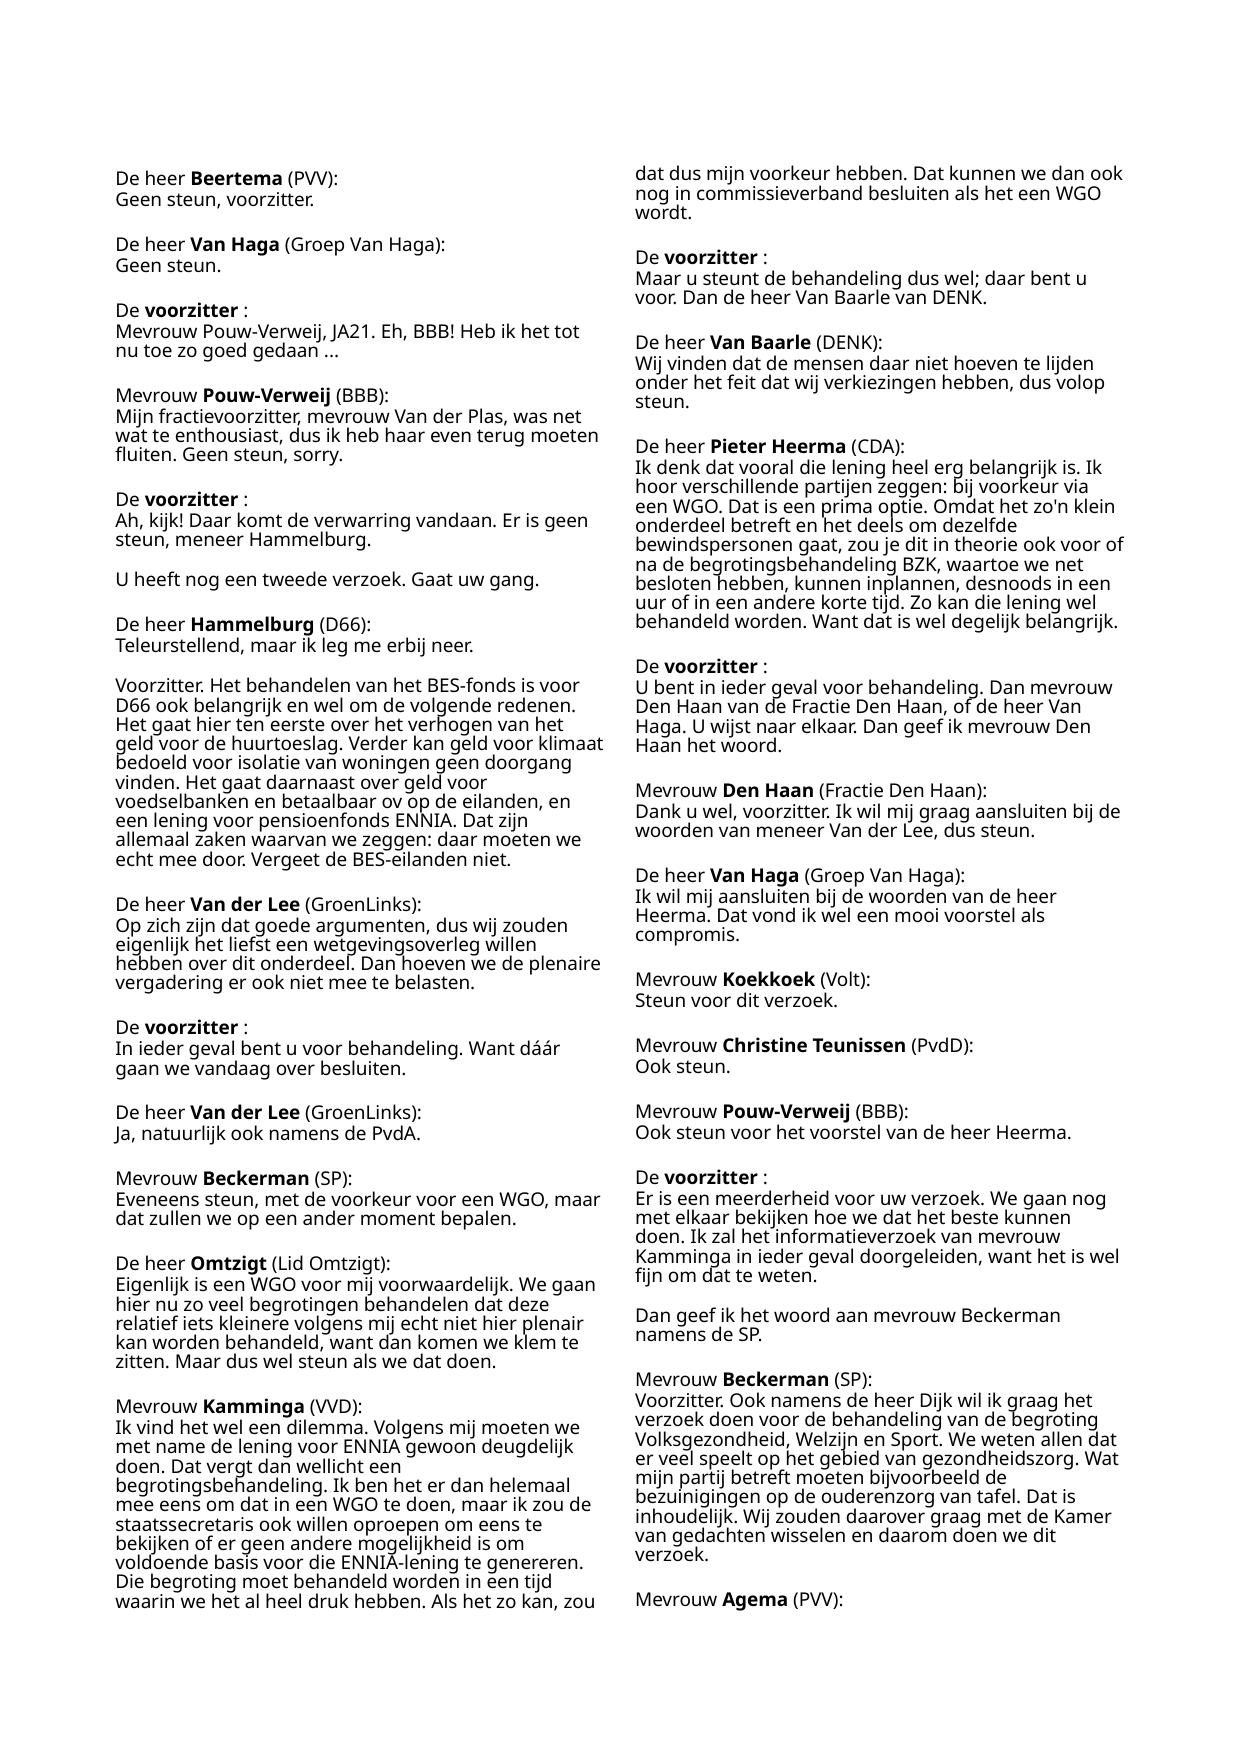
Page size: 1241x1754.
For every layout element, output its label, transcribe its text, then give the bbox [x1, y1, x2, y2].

text De heer Van Baarle (DENK): [635, 329, 1125, 355]
text Wij vinden dat de mensen daar niet hoeven te lijden onder het feit dat wij verkiezingen hebben, dus volop steun. [635, 355, 1125, 413]
text De heer Beertema (PVV): [115, 165, 605, 191]
text Mevrouw Pouw-Verweij (BBB): [635, 1098, 1125, 1124]
text Eigenlijk is een WGO voor mij voorwaardelijk. We gaan hier nu zo veel begrotingen behandelen dat deze relatief iets kleinere volgens mij echt niet hier plenair kan worden behandeld, want dan komen we klem te zitten. Maar dus wel steun als we dat doen. [115, 1276, 605, 1373]
text De voorzitter : [115, 486, 605, 512]
text De heer Pieter Heerma (CDA): [635, 433, 1125, 459]
text Ik vind het wel een dilemma. Volgens mij moeten we met name de lening voor ENNIA gewoon deugdelijk doen. Dat vergt dan wellicht een begrotingsbehandeling. Ik ben het er dan helemaal mee eens om dat in een WGO te doen, maar ik zou de staatssecretaris ook willen oproepen om eens te bekijken of er geen andere mogelijkheid is om voldoende basis voor die ENNIA-lening te genereren. Die begroting moet behandeld worden in een tijd waarin we het al heel druk hebben. Als het zo kan, zou [115, 1419, 605, 1612]
text Geen steun. [115, 257, 605, 276]
text Op zich zijn dat goede argumenten, dus wij zouden eigenlijk het liefst een wetgevingsoverleg willen hebben over dit onderdeel. Dan hoeven we de plenaire vergadering er ook niet mee te belasten. [115, 917, 605, 994]
text Ik wil mij aansluiten bij de woorden van de heer Heerma. Dat vond ik wel een mooi voorstel als compromis. [635, 888, 1125, 946]
text De voorzitter : [635, 244, 1125, 270]
text Er is een meerderheid voor uw verzoek. We gaan nog met elkaar bekijken hoe we dat het beste kunnen doen. Ik zal het informatieverzoek van mevrouw Kamminga in ieder geval doorgeleiden, want het is wel fijn om dat te weten. [635, 1190, 1125, 1286]
text Ook steun. [635, 1058, 1125, 1077]
text De heer Omtzigt (Lid Omtzigt): [115, 1251, 605, 1276]
text Mevrouw Christine Teunissen (PvdD): [635, 1032, 1125, 1058]
text De heer Van Haga (Groep Van Haga): [115, 231, 605, 257]
text Ja, natuurlijk ook namens de PvdA. [115, 1125, 605, 1144]
text Mevrouw Koekkoek (Volt): [635, 967, 1125, 992]
text Steun voor dit verzoek. [635, 992, 1125, 1012]
text Mevrouw Agema (PVV): [635, 1586, 1125, 1612]
text U heeft nog een tweede verzoek. Gaat uw gang. [115, 571, 605, 591]
text Ik denk dat vooral die lening heel erg belangrijk is. Ik hoor verschillende partijen zeggen: bij voorkeur via een WGO. Dat is een prima optie. Omdat het zo'n klein onderdeel betreft en het deels om dezelfde bewindspersonen gaat, zou je dit in theorie ook voor of na de begrotingsbehandeling BZK, waartoe we net besloten hebben, kunnen inplannen, desnoods in een uur of in een andere korte tijd. Zo kan die lening wel behandeld worden. Want dat is wel degelijk belangrijk. [635, 459, 1125, 633]
text Voorzitter. Ook namens de heer Dijk wil ik graag het verzoek doen voor de behandeling van de begroting Volksgezondheid, Welzijn en Sport. We weten allen dat er veel speelt op het gebied van gezondheidszorg. Wat mijn partij betreft moeten bijvoorbeeld de bezuinigingen op de ouderenzorg van tafel. Dat is inhoudelijk. Wij zouden daarover graag met de Kamer van gedachten wisselen en daarom doen we dit verzoek. [635, 1392, 1125, 1565]
text De voorzitter : [635, 1164, 1125, 1190]
text Voorzitter. Het behandelen van het BES-fonds is voor D66 ook belangrijk en wel om de volgende redenen. Het gaat hier ten eerste over het verhogen van het geld voor de huurtoeslag. Verder kan geld voor klimaat bedoeld voor isolatie van woningen geen doorgang vinden. Het gaat daarnaast over geld voor voedselbanken en betaalbaar ov op de eilanden, en een lening voor pensioenfonds ENNIA. Dat zijn allemaal zaken waarvan we zeggen: daar moeten we echt mee door. Vergeet de BES-eilanden niet. [115, 677, 605, 870]
text Eveneens steun, met de voorkeur voor een WGO, maar dat zullen we op een ander moment bepalen. [115, 1191, 605, 1230]
text dat dus mijn voorkeur hebben. Dat kunnen we dan ook nog in commissieverband besluiten als het een WGO wordt. [635, 165, 1125, 223]
text Mevrouw Pouw-Verweij, JA21. Eh, BBB! Heb ik het tot nu toe zo goed gedaan ... [115, 323, 605, 361]
text Ah, kijk! Daar komt de verwarring vandaan. Er is geen steun, meneer Hammelburg. [115, 512, 605, 551]
text De heer Van Haga (Groep Van Haga): [635, 862, 1125, 888]
text U bent in ieder geval voor behandeling. Dan mevrouw Den Haan van de Fractie Den Haan, of de heer Van Haga. U wijst naar elkaar. Dan geef ik mevrouw Den Haan het woord. [635, 679, 1125, 756]
text Mevrouw Den Haan (Fractie Den Haan): [635, 777, 1125, 803]
text Dank u wel, voorzitter. Ik wil mij graag aansluiten bij de woorden van meneer Van der Lee, dus steun. [635, 803, 1125, 841]
text De heer Van der Lee (GroenLinks): [115, 1099, 605, 1125]
text De heer Van der Lee (GroenLinks): [115, 891, 605, 917]
text Mevrouw Pouw-Verweij (BBB): [115, 382, 605, 408]
text Teleurstellend, maar ik leg me erbij neer. [115, 637, 605, 657]
text De voorzitter : [115, 297, 605, 323]
text Dan geef ik het woord aan mevrouw Beckerman namens de SP. [635, 1307, 1125, 1345]
text Mevrouw Beckerman (SP): [635, 1366, 1125, 1392]
text Ook steun voor het voorstel van de heer Heerma. [635, 1124, 1125, 1143]
text De heer Hammelburg (D66): [115, 612, 605, 637]
text De voorzitter : [635, 653, 1125, 679]
text Mevrouw Beckerman (SP): [115, 1165, 605, 1191]
text Mijn fractievoorzitter, mevrouw Van der Plas, was net wat te enthousiast, dus ik heb haar even terug moeten fluiten. Geen steun, sorry. [115, 408, 605, 466]
text Maar u steunt de behandeling dus wel; daar bent u voor. Dan de heer Van Baarle van DENK. [635, 270, 1125, 308]
text In ieder geval bent u voor behandeling. Want dáár gaan we vandaag over besluiten. [115, 1040, 605, 1079]
text Mevrouw Kamminga (VVD): [115, 1393, 605, 1419]
text De voorzitter : [115, 1014, 605, 1040]
text Geen steun, voorzitter. [115, 191, 605, 210]
